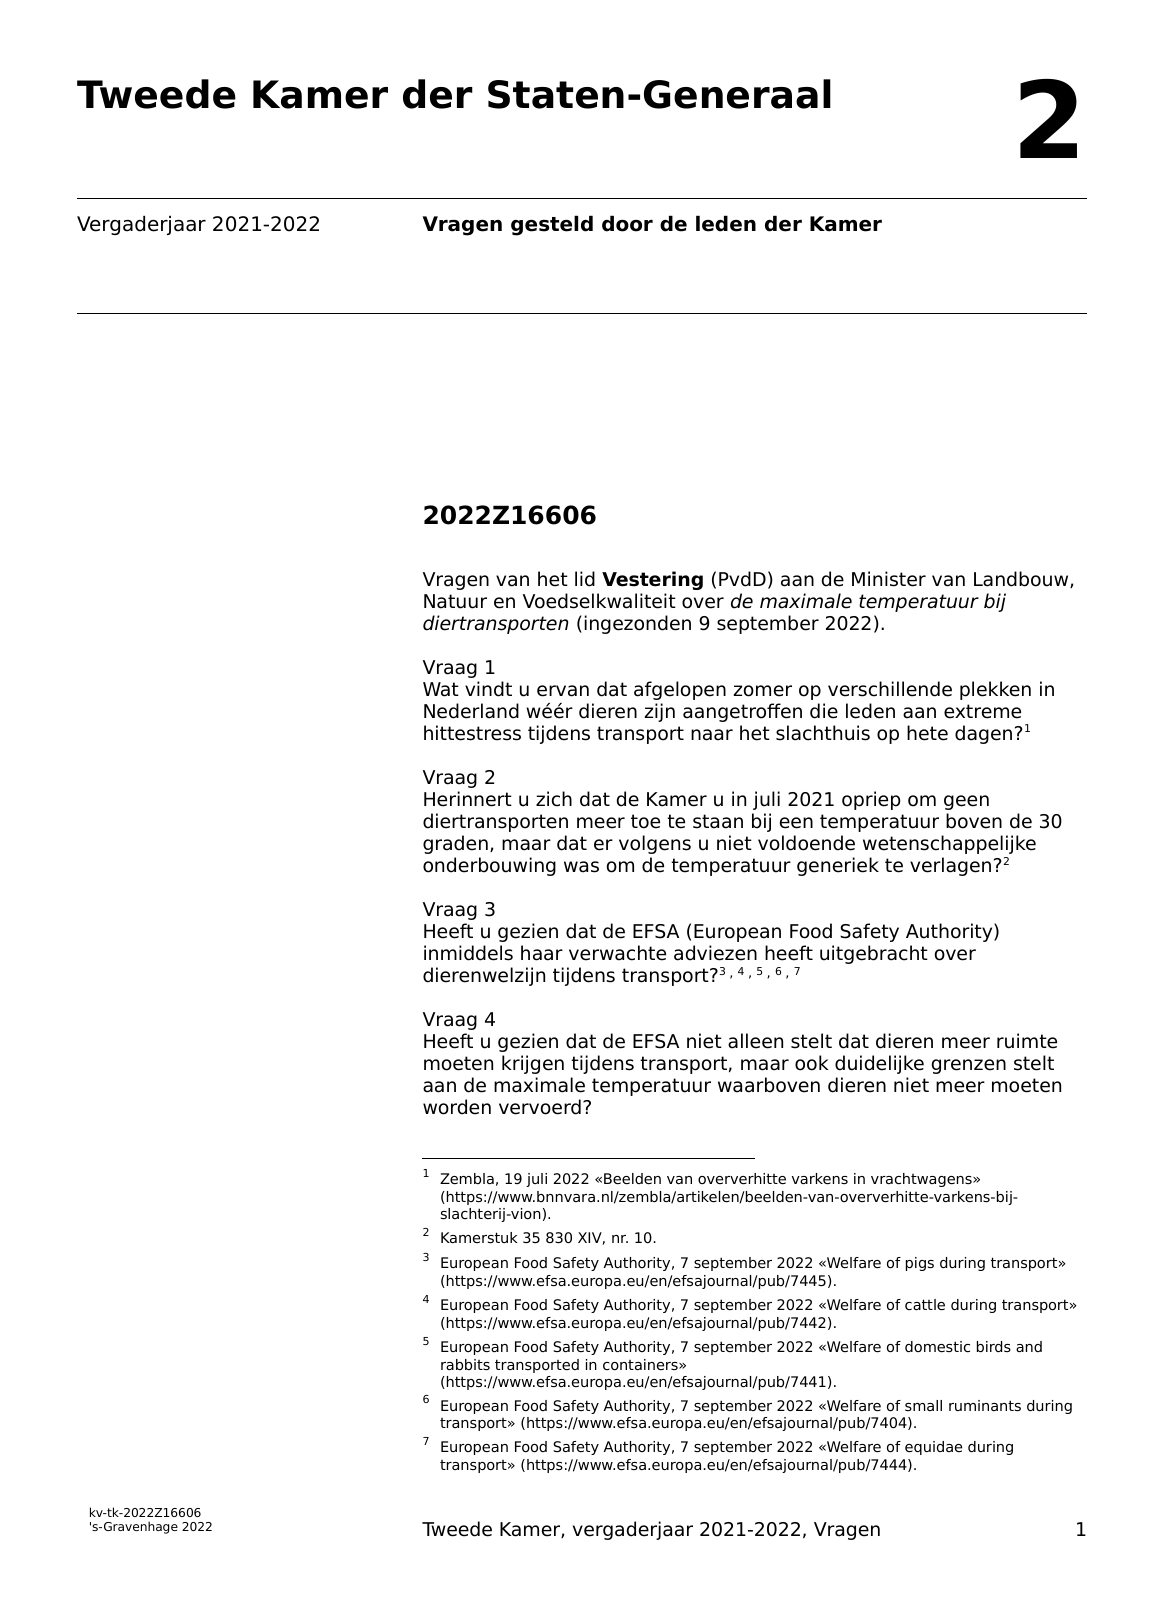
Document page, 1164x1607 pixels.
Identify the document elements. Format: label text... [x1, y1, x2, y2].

text 's-Gravenhage 2022 [88, 1520, 323, 1534]
text Zembla, 19 juli 2022 «Beelden van oververhitte varkens in vrachtwagens» (https://www.bnnvara.nl/zembla/artikelen/beelden-van-oververhitte-varkens-bij-slachterij-vion). [422, 1167, 1087, 1223]
text Vraag 1 [422, 657, 1087, 679]
text European Food Safety Authority, 7 september 2022 «Welfare of domestic birds and rabbits transported in containers» (https://www.efsa.europa.eu/en/efsajournal/pub/7441). [422, 1335, 1087, 1391]
text Vraag 2 [422, 767, 1087, 789]
text 2022Z16606 [422, 501, 1087, 531]
text Wat vindt u ervan dat afgelopen zomer op verschillende plekken in Nederland wéér dieren zijn aangetroffen die leden aan extreme hittestress tijdens transport naar het slachthuis op hete dagen? [422, 679, 1087, 745]
text Vraag 4 [422, 1009, 1087, 1031]
text Heeft u gezien dat de EFSA (European Food Safety Authority) inmiddels haar verwachte adviezen heeft uitgebracht over dierenwelzijn tijdens transport?, , , , [422, 921, 1087, 987]
text Vragen van het lid Vestering (PvdD) aan de Minister van Landbouw, Natuur en Voedselkwaliteit over de maximale temperatuur bij diertransporten (ingezonden 9 september 2022). [422, 569, 1087, 635]
table_cell Vergaderjaar 2021-2022 [77, 199, 422, 313]
table_header 2 [886, 59, 1087, 198]
text Herinnert u zich dat de Kamer u in juli 2021 opriep om geen diertransporten meer toe te staan bij een temperatuur boven de 30 graden, maar dat er volgens u niet voldoende wetenschappelijke onderbouwing was om de temperatuur generiek te verlagen? [422, 789, 1087, 877]
table_header Tweede Kamer der Staten-Generaal [77, 59, 886, 198]
table_cell Vragen gesteld door de leden der Kamer [422, 199, 1087, 313]
text Kamerstuk 35 830 XIV, nr. 10. [422, 1226, 1087, 1248]
text European Food Safety Authority, 7 september 2022 «Welfare of cattle during transport» (https://www.efsa.europa.eu/en/efsajournal/pub/7442). [422, 1293, 1087, 1332]
text Heeft u gezien dat de EFSA niet alleen stelt dat dieren meer ruimte moeten krijgen tijdens transport, maar ook duidelijke grenzen stelt aan de maximale temperatuur waarboven dieren niet meer moeten worden vervoerd? [422, 1031, 1087, 1119]
text European Food Safety Authority, 7 september 2022 «Welfare of small ruminants during transport» (https://www.efsa.europa.eu/en/efsajournal/pub/7404). [422, 1393, 1087, 1432]
text European Food Safety Authority, 7 september 2022 «Welfare of pigs during transport» (https://www.efsa.europa.eu/en/efsajournal/pub/7445). [422, 1251, 1087, 1290]
text kv-tk-2022Z16606 [88, 1506, 323, 1520]
text Vraag 3 [422, 899, 1087, 921]
text European Food Safety Authority, 7 september 2022 «Welfare of equidae during transport» (https://www.efsa.europa.eu/en/efsajournal/pub/7444). [422, 1435, 1087, 1474]
